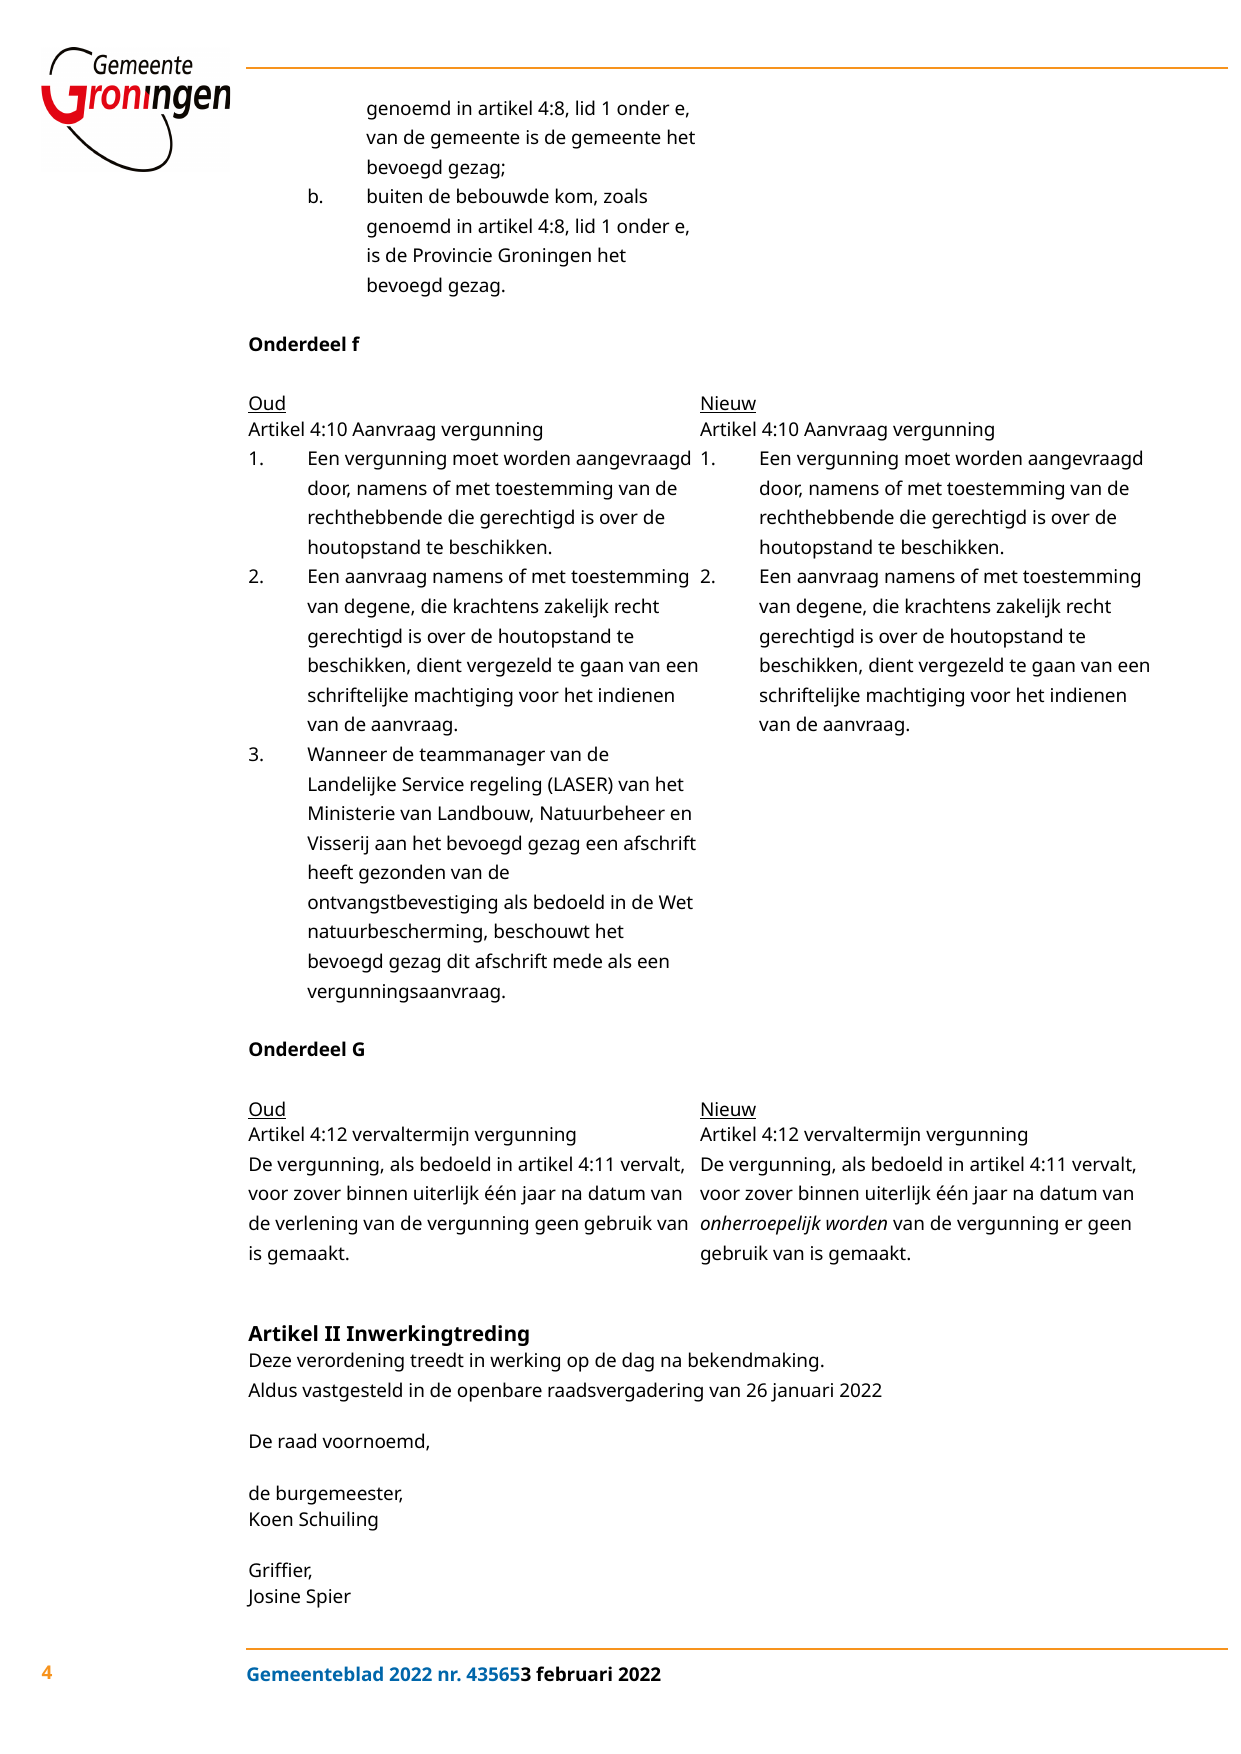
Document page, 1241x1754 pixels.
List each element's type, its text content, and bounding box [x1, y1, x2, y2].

text Koen Schuiling [248, 1506, 1152, 1532]
table_cell Artikel 4:12 vervaltermijn vergunning De vergunning, als bedoeld in artikel 4:11 vervalt, voor zover binnen uiterlijk één jaar na datum van de verlening van de vergunning geen gebruik van is gemaakt. [248, 1121, 700, 1266]
table_cell Artikel 4:10 Aanvraag vergunning Een vergunning moet worden aangevraagd door, namens of met toestemming van de rechthebbende die gerechtigd is over de houtopstand te beschikken. Een aanvraag namens of met toestemming van degene, die krachtens zakelijk recht gerechtigd is over de houtopstand te beschikken, dient vergezeld te gaan van een schriftelijke machtiging voor het indienen van de aanvraag. [700, 416, 1152, 1004]
text Artikel II Inwerkingtreding [248, 1319, 1152, 1348]
table_cell Artikel 4:10 Aanvraag vergunning Een vergunning moet worden aangevraagd door, namens of met toestemming van de rechthebbende die gerechtigd is over de houtopstand te beschikken. Een aanvraag namens of met toestemming van degene, die krachtens zakelijk recht gerechtigd is over de houtopstand te beschikken, dient vergezeld te gaan van een schriftelijke machtiging voor het indienen van de aanvraag. Wanneer de teammanager van de Landelijke Service regeling (LASER) van het Ministerie van Landbouw, Natuurbeheer en Visserij aan het bevoegd gezag een afschrift heeft gezonden van de ontvangstbevestiging als bedoeld in de Wet natuurbescherming, beschouwt het bevoegd gezag dit afschrift mede als een vergunningsaanvraag. [248, 416, 700, 1004]
text Deze verordening treedt in werking op de dag na bekendmaking. [248, 1348, 1152, 1373]
table_cell genoemd in artikel 4:8, lid 1 onder e, van de gemeente is de gemeente het bevoegd gezag; buiten de bebouwde kom, zoals genoemd in artikel 4:8, lid 1 onder e, is de Provincie Groningen het bevoegd gezag. [248, 95, 700, 298]
text De raad voornoemd, [248, 1429, 1152, 1454]
text Aldus vastgesteld in de openbare raadsvergadering van 26 januari 2022 [248, 1377, 1152, 1403]
text Onderdeel G [248, 1036, 1152, 1062]
table_header Oud [248, 1096, 700, 1121]
table_header Nieuw [700, 390, 1152, 416]
table_cell Artikel 4:12 vervaltermijn vergunning De vergunning, als bedoeld in artikel 4:11 vervalt, voor zover binnen uiterlijk één jaar na datum van onherroepelijk worden van de vergunning er geen gebruik van is gemaakt. [700, 1121, 1152, 1266]
text de burgemeester, [248, 1480, 1152, 1506]
table_cell [700, 95, 1152, 298]
picture [41, 47, 231, 172]
text Josine Spier [248, 1583, 1152, 1609]
table_header Oud [248, 390, 700, 416]
table_header Nieuw [700, 1096, 1152, 1121]
text Onderdeel f [248, 331, 1152, 357]
text Griffier, [248, 1557, 1152, 1583]
